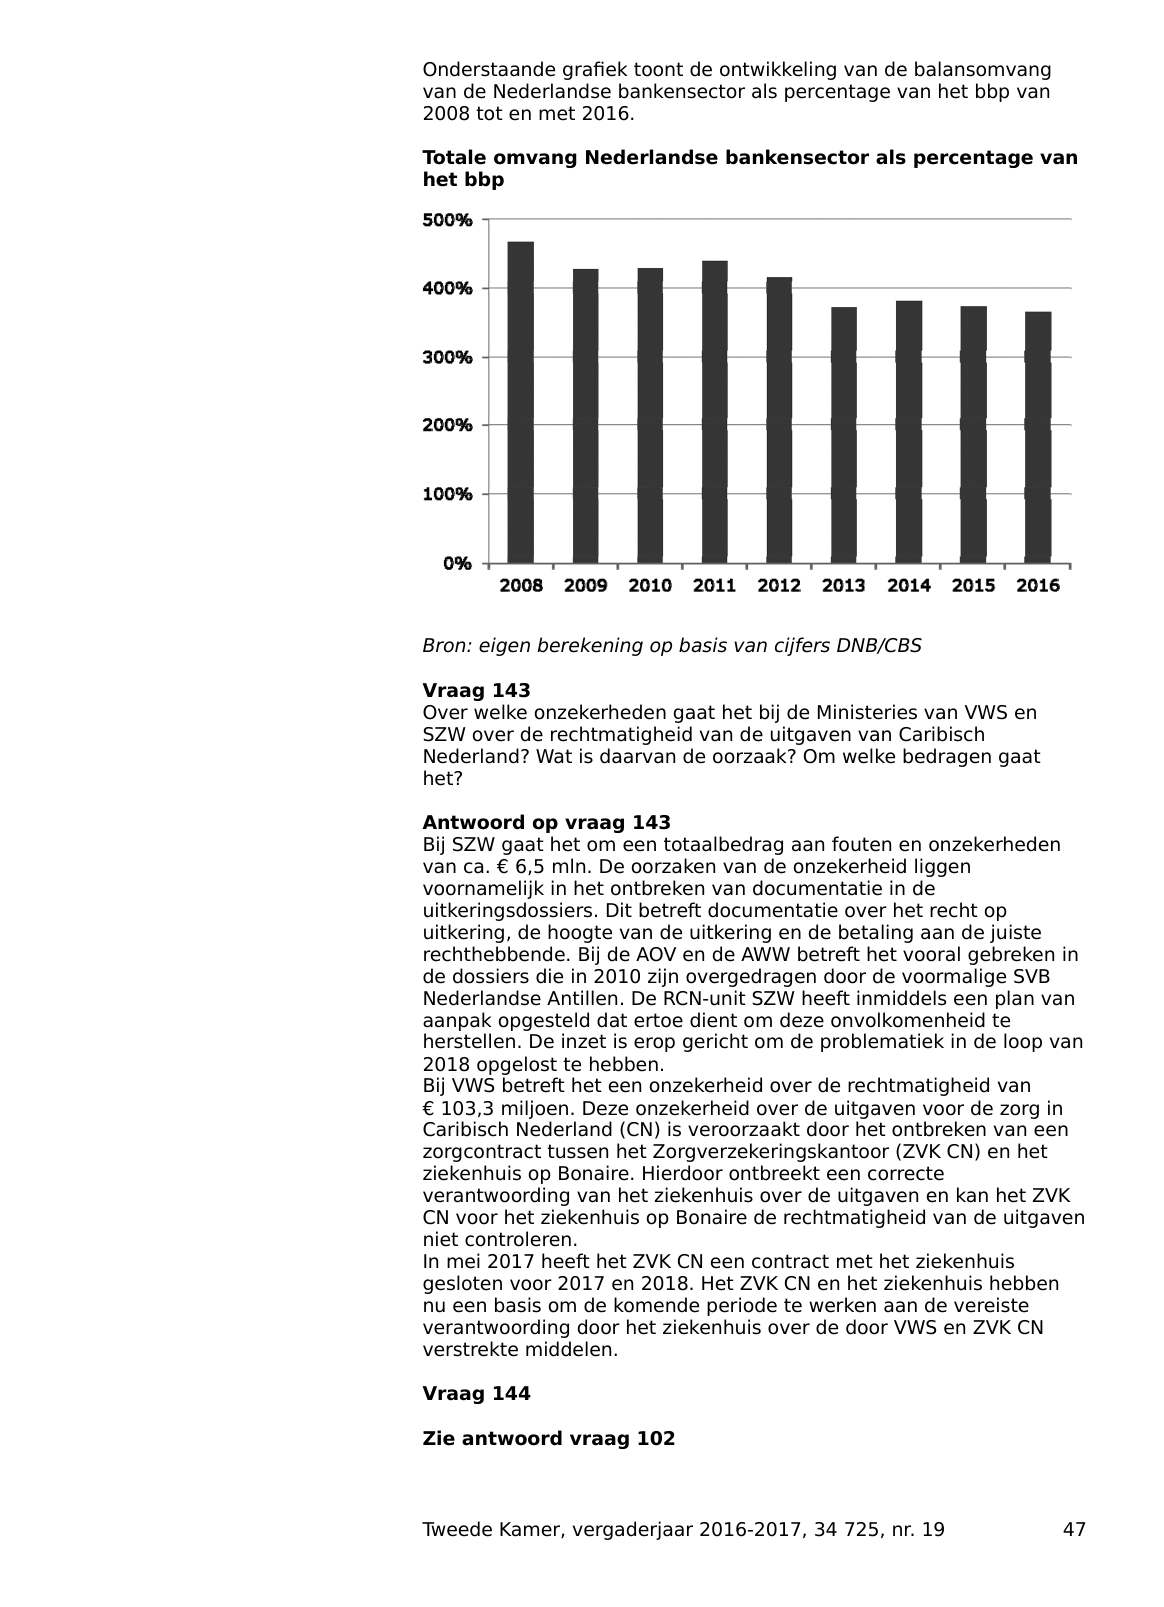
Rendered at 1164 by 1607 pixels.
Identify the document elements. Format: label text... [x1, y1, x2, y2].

text Vraag 144 [422, 1383, 1087, 1405]
picture [422, 213, 1072, 592]
text In mei 2017 heeft het ZVK CN een contract met het ziekenhuis gesloten voor 2017 en 2018. Het ZVK CN en het ziekenhuis hebben nu een basis om de komende periode te werken aan de vereiste verantwoording door het ziekenhuis over de door VWS en ZVK CN verstrekte middelen. [422, 1251, 1087, 1361]
text Bij VWS betreft het een onzekerheid over de rechtmatigheid van € 103,3 miljoen. Deze onzekerheid over de uitgaven voor de zorg in Caribisch Nederland (CN) is veroorzaakt door het ontbreken van een zorgcontract tussen het Zorgverzekeringskantoor (ZVK CN) en het ziekenhuis op Bonaire. Hierdoor ontbreekt een correcte verantwoording van het ziekenhuis over de uitgaven en kan het ZVK CN voor het ziekenhuis op Bonaire de rechtmatigheid van de uitgaven niet controleren. [422, 1075, 1087, 1251]
text Bron: eigen berekening op basis van cijfers DNB/CBS [422, 635, 1087, 657]
text Onderstaande grafiek toont de ontwikkeling van de balansomvang van de Nederlandse bankensector als percentage van het bbp van 2008 tot en met 2016. [422, 59, 1087, 125]
text Totale omvang Nederlandse bankensector als percentage van het bbp [422, 147, 1087, 191]
text Antwoord op vraag 143 [422, 812, 1087, 834]
text Over welke onzekerheden gaat het bij de Ministeries van VWS en SZW over de rechtmatigheid van de uitgaven van Caribisch Nederland? Wat is daarvan de oorzaak? Om welke bedragen gaat het? [422, 702, 1087, 789]
text Zie antwoord vraag 102 [422, 1427, 1087, 1449]
text Bij SZW gaat het om een totaalbedrag aan fouten en onzekerheden van ca. € 6,5 mln. De oorzaken van de onzekerheid liggen voornamelijk in het ontbreken van documentatie in de uitkeringsdossiers. Dit betreft documentatie over het recht op uitkering, de hoogte van de uitkering en de betaling aan de juiste rechthebbende. Bij de AOV en de AWW betreft het vooral gebreken in de dossiers die in 2010 zijn overgedragen door de voormalige SVB Nederlandse Antillen. De RCN-unit SZW heeft inmiddels een plan van aanpak opgesteld dat ertoe dient om deze onvolkomenheid te herstellen. De inzet is erop gericht om de problematiek in de loop van 2018 opgelost te hebben. [422, 834, 1087, 1075]
text Vraag 143 [422, 679, 1087, 702]
